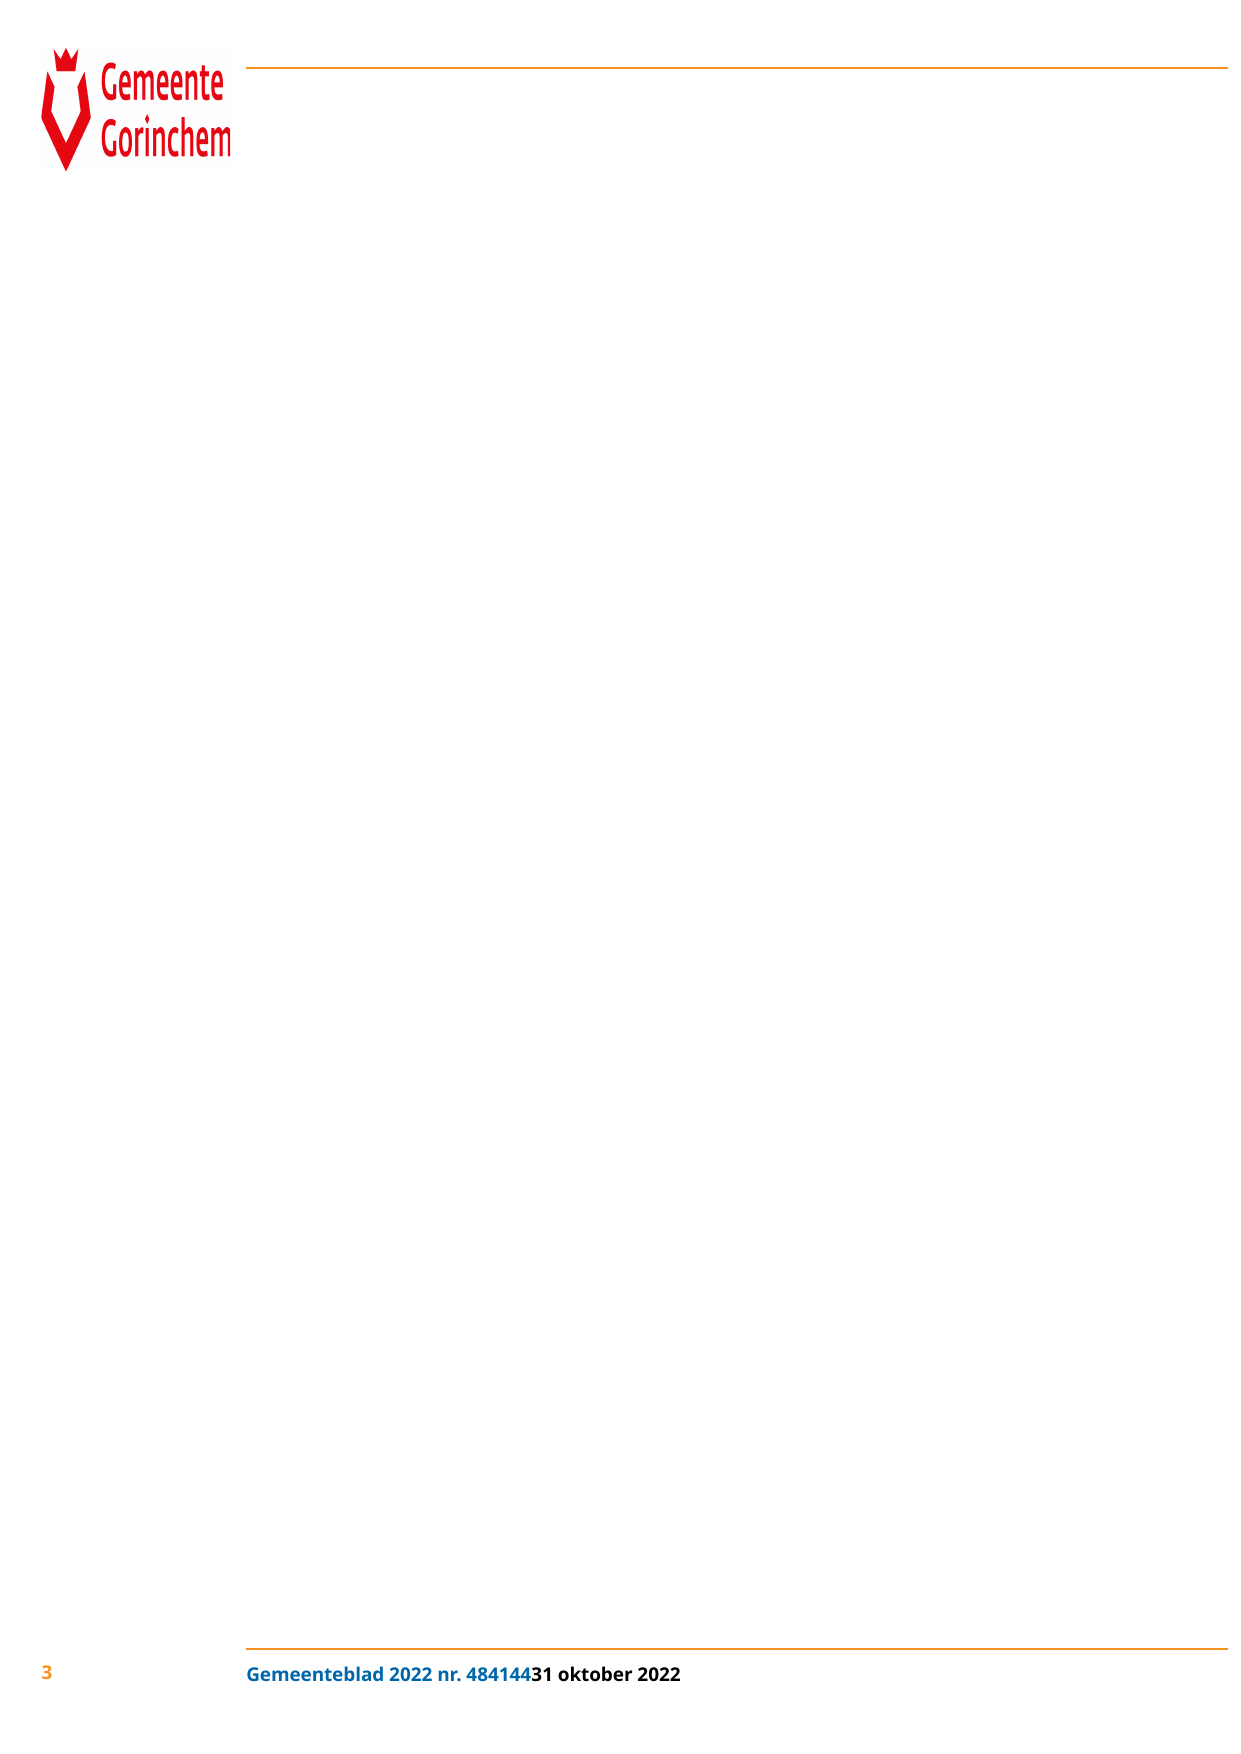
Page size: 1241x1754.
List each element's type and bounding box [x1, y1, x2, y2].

picture [41, 47, 231, 172]
